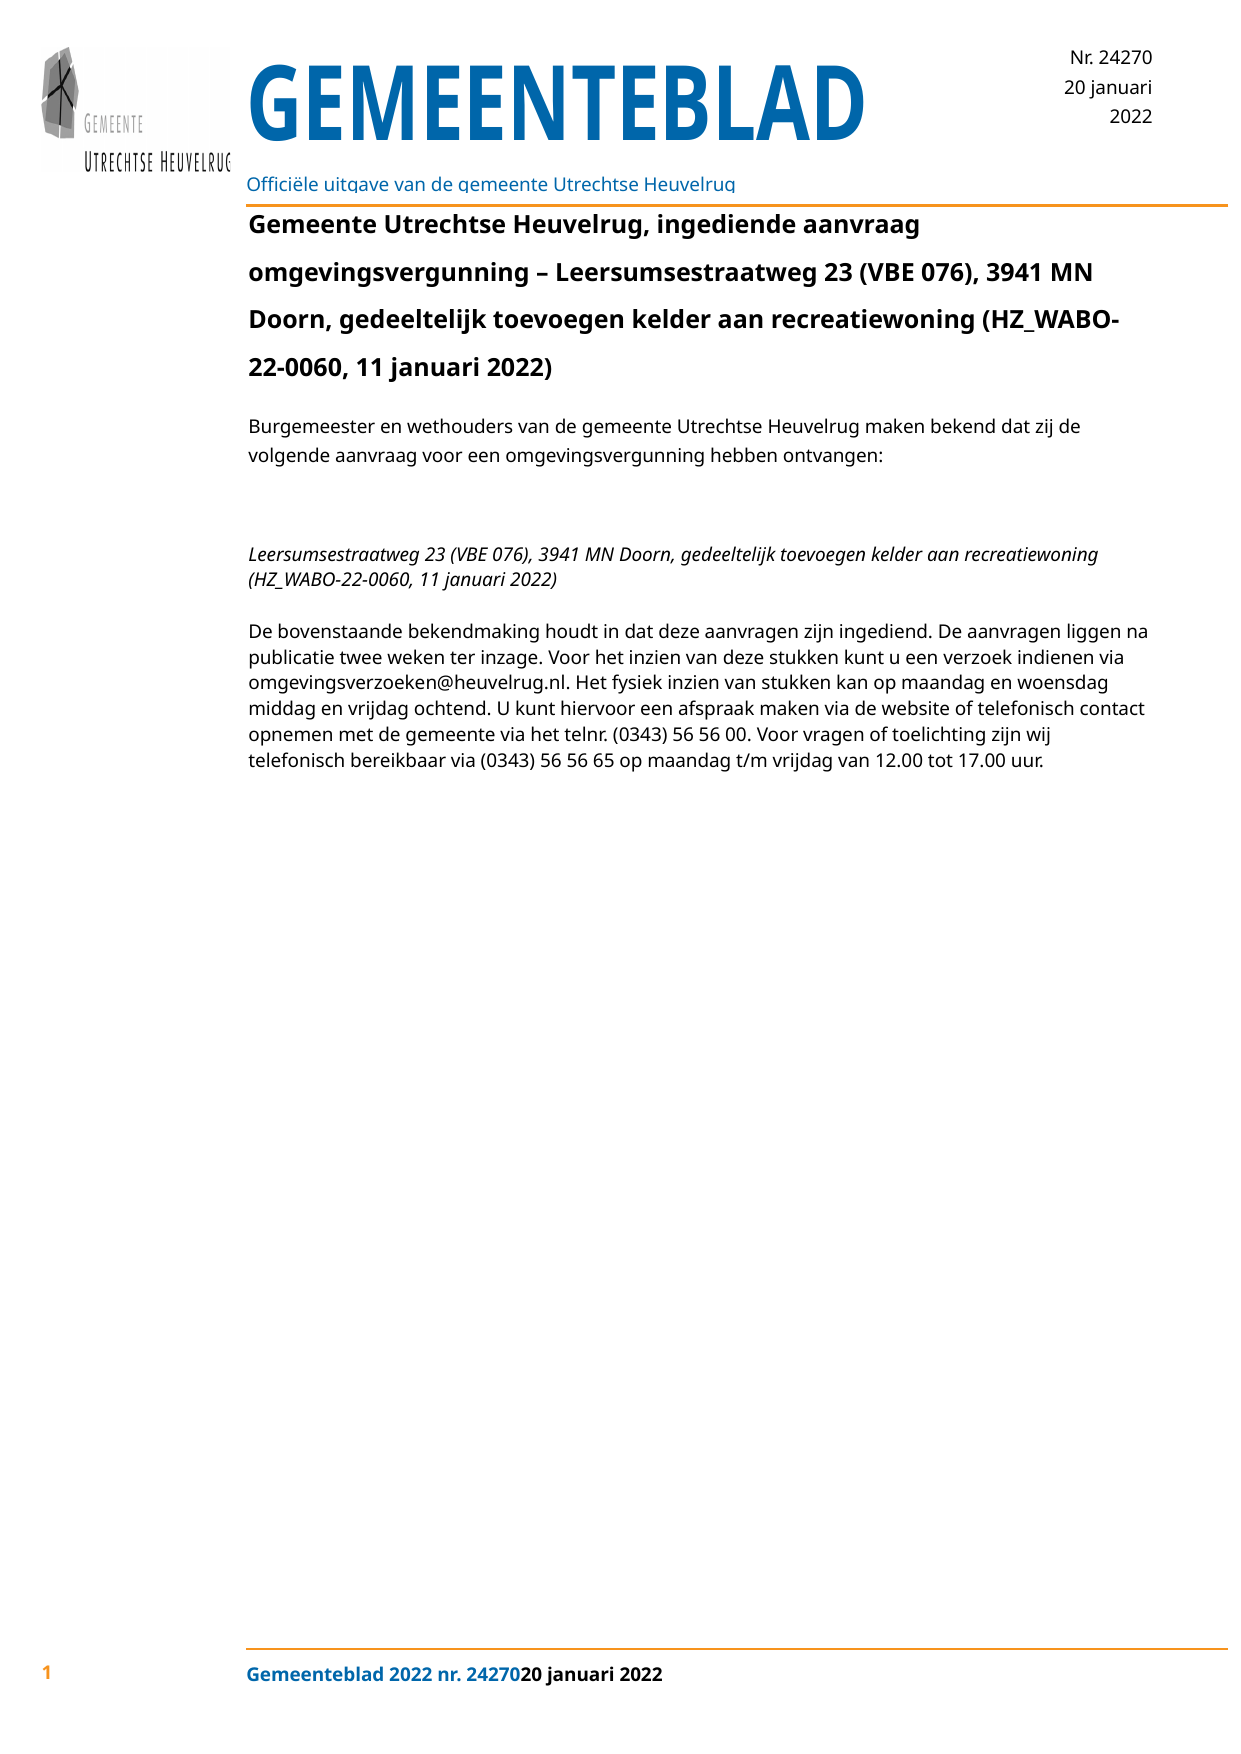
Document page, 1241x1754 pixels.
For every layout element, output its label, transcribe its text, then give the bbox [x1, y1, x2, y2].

text Burgemeester en wethouders van de gemeente Utrechtse Heuvelrug maken bekend dat zij de volgende aanvraag voor een omgevingsvergunning hebben ontvangen: [248, 413, 1152, 468]
picture [41, 47, 231, 172]
text Leersumsestraatweg 23 (VBE 076), 3941 MN Doorn, gedeeltelijk toevoegen kelder aan recreatiewoning (HZ_WABO-22-0060, 11 januari 2022) [248, 541, 1152, 592]
text Gemeente Utrechtse Heuvelrug, ingediende aanvraag omgevingsvergunning – Leersumsestraatweg 23 (VBE 076), 3941 MN Doorn, gedeeltelijk toevoegen kelder aan recreatiewoning (HZ_WABO-22-0060, 11 januari 2022) [248, 207, 1152, 384]
text De bovenstaande bekendmaking houdt in dat deze aanvragen zijn ingediend. De aanvragen liggen na publicatie twee weken ter inzage. Voor het inzien van deze stukken kunt u een verzoek indienen via omgevingsverzoeken@heuvelrug.nl. Het fysiek inzien van stukken kan op maandag en woensdag middag en vrijdag ochtend. U kunt hiervoor een afspraak maken via de website of telefonisch contact opnemen met de gemeente via het telnr. (0343) 56 56 00. Voor vragen of toelichting zijn wij telefonisch bereikbaar via (0343) 56 56 65 op maandag t/m vrijdag van 12.00 tot 17.00 uur. [248, 618, 1152, 772]
